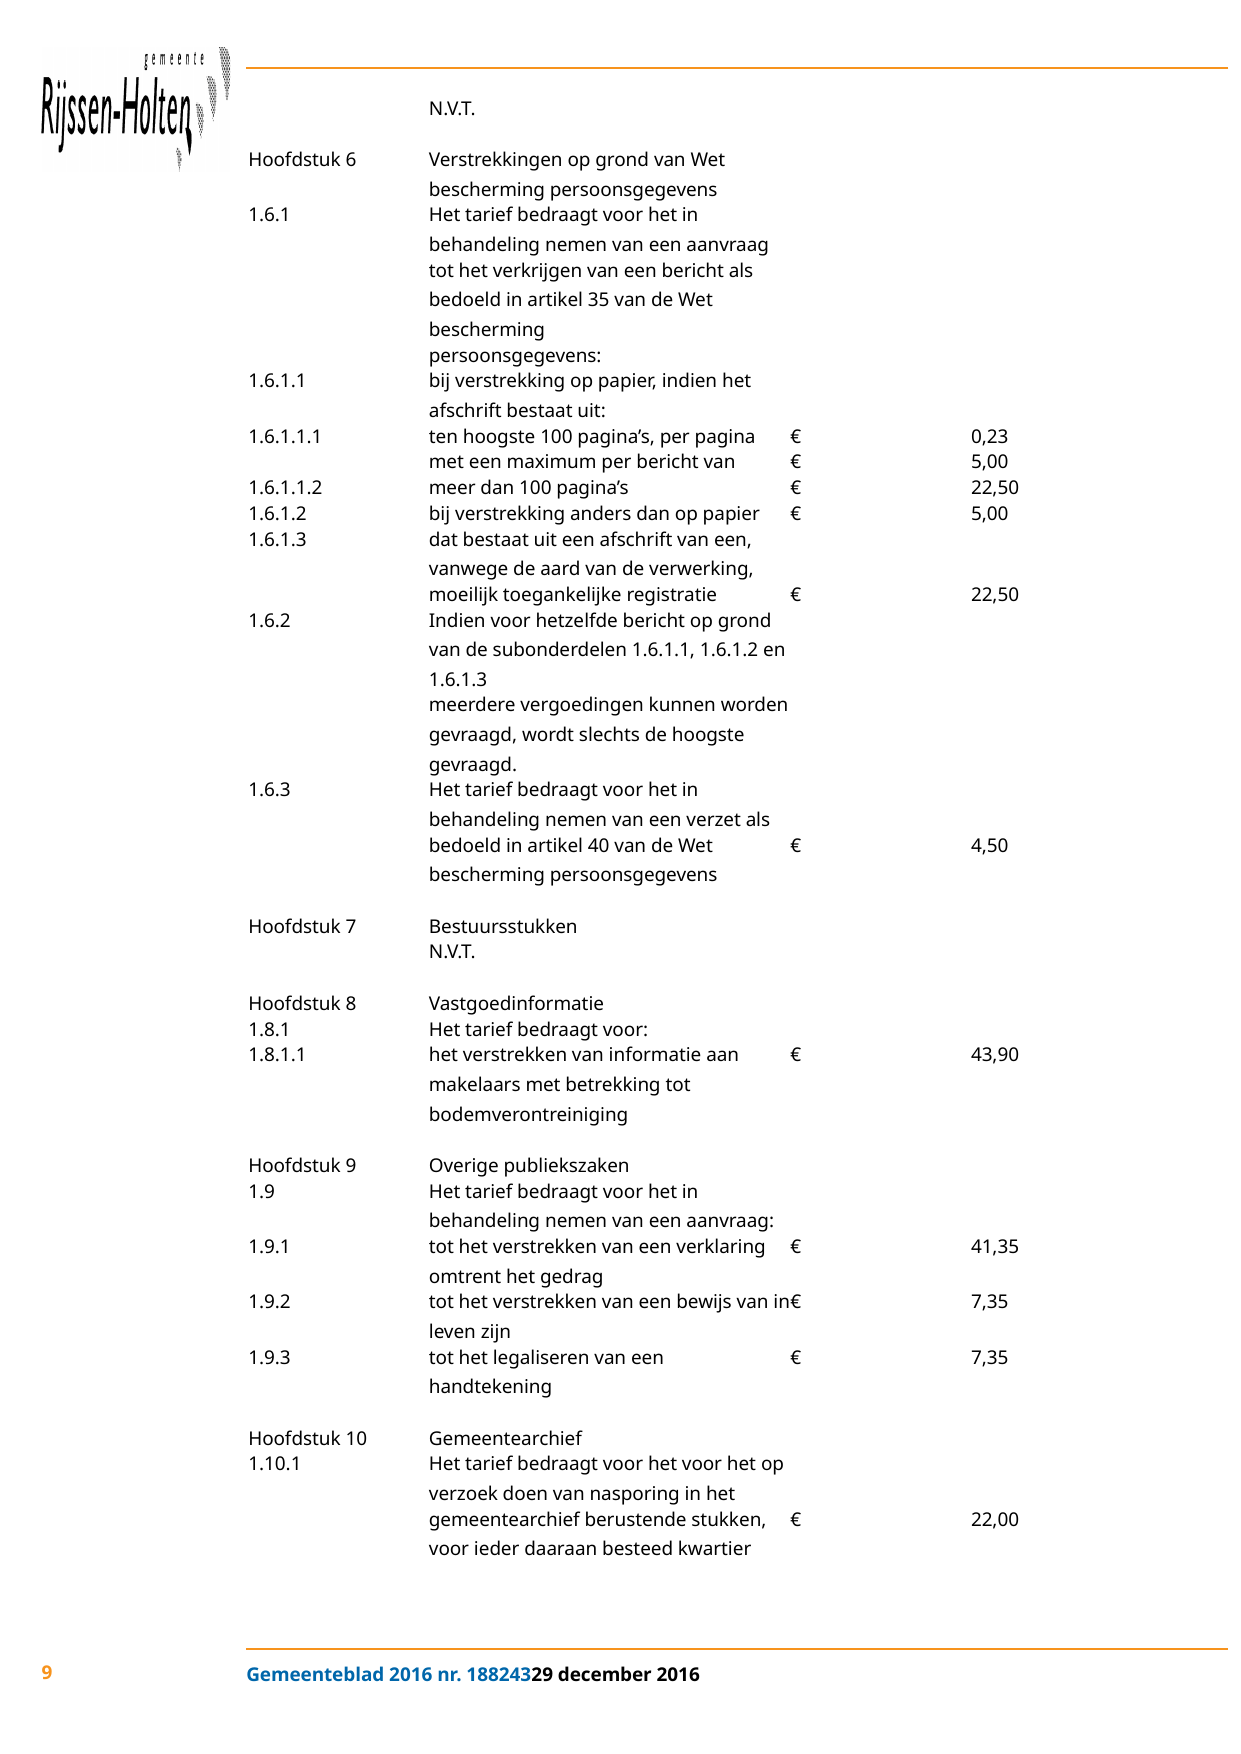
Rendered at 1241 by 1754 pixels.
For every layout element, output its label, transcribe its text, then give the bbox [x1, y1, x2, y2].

table_cell [790, 146, 971, 202]
table_cell [248, 692, 429, 777]
table_cell [429, 1126, 790, 1152]
table_cell 1.8.1 [248, 1016, 429, 1042]
table_cell [790, 1178, 971, 1233]
table_cell [790, 121, 971, 146]
table_cell [429, 1399, 790, 1425]
table_cell Hoofdstuk 6 [248, 146, 429, 202]
table_cell bij verstrekking op papier, indien het afschrift bestaat uit: [429, 368, 790, 423]
table_cell [971, 1399, 1152, 1425]
table_cell [790, 1425, 971, 1451]
table_cell Hoofdstuk 10 [248, 1425, 429, 1451]
table_cell bedoeld in artikel 40 van de Wet bescherming persoonsgegevens [429, 832, 790, 887]
table_cell [971, 607, 1152, 692]
table_cell [971, 990, 1152, 1016]
table_cell [429, 121, 790, 146]
table_cell [790, 368, 971, 423]
table_cell [248, 964, 429, 990]
table_cell [971, 342, 1152, 367]
table_cell [971, 146, 1152, 202]
table_cell [429, 964, 790, 990]
table_cell 7,35 [971, 1344, 1152, 1399]
table_cell meer dan 100 pagina’s [429, 474, 790, 500]
table_cell 5,00 [971, 500, 1152, 526]
table_cell 4,50 [971, 832, 1152, 887]
table_cell [971, 1451, 1152, 1506]
table_cell 1.6.1.2 [248, 500, 429, 526]
table_cell 1.9.2 [248, 1289, 429, 1344]
table_cell N.V.T. [429, 95, 790, 121]
table_cell [971, 1152, 1152, 1178]
table_cell [971, 202, 1152, 257]
table_cell Bestuursstukken [429, 913, 790, 939]
table_cell [971, 887, 1152, 913]
table_cell [971, 777, 1152, 832]
table_cell [248, 121, 429, 146]
table_cell 1.6.2 [248, 607, 429, 692]
table_cell € [790, 581, 971, 607]
table_cell € [790, 1506, 971, 1561]
table_cell [790, 887, 971, 913]
table_cell € [790, 474, 971, 500]
table_cell Gemeentearchief [429, 1425, 790, 1451]
table_cell [248, 832, 429, 887]
table_cell Verstrekkingen op grond van Wet bescherming persoonsgegevens [429, 146, 790, 202]
table_cell 1.8.1.1 [248, 1042, 429, 1126]
table_cell [248, 581, 429, 607]
table_cell tot het legaliseren van een handtekening [429, 1344, 790, 1399]
table_cell [248, 939, 429, 964]
table_cell [248, 887, 429, 913]
table_cell [971, 1016, 1152, 1042]
table_cell [971, 526, 1152, 581]
table_cell Indien voor hetzelfde bericht op grond van de subonderdelen 1.6.1.1, 1.6.1.2 en 1.6.1.3 [429, 607, 790, 692]
table_cell Het tarief bedraagt voor het in behandeling nemen van een aanvraag [429, 202, 790, 257]
table_cell [790, 692, 971, 777]
table_cell [790, 1152, 971, 1178]
table_cell tot het verkrijgen van een bericht als bedoeld in artikel 35 van de Wet bescherming [429, 257, 790, 342]
table_cell [971, 1178, 1152, 1233]
table_cell [790, 257, 971, 342]
table_cell 1.9.1 [248, 1233, 429, 1288]
picture [41, 47, 231, 172]
table_cell [971, 1126, 1152, 1152]
table_cell [971, 964, 1152, 990]
table_cell 0,23 [971, 423, 1152, 448]
table_cell Hoofdstuk 9 [248, 1152, 429, 1178]
table_cell [971, 1425, 1152, 1451]
table_cell [248, 95, 429, 121]
table_cell 1.6.1.1.2 [248, 474, 429, 500]
table_cell Hoofdstuk 8 [248, 990, 429, 1016]
table_cell [971, 939, 1152, 964]
table_cell [248, 1561, 429, 1587]
table_cell 41,35 [971, 1233, 1152, 1288]
table_cell [971, 692, 1152, 777]
table_cell [790, 1561, 971, 1587]
table_cell [790, 526, 971, 581]
table_cell [248, 257, 429, 342]
table_cell [790, 202, 971, 257]
table_cell Vastgoedinformatie [429, 990, 790, 1016]
table_cell [248, 1126, 429, 1152]
table_cell [248, 449, 429, 474]
table_cell [790, 913, 971, 939]
table_cell [971, 95, 1152, 121]
table_cell 22,50 [971, 581, 1152, 607]
table_cell ten hoogste 100 pagina’s, per pagina [429, 423, 790, 448]
table_cell dat bestaat uit een afschrift van een, vanwege de aard van de verwerking, [429, 526, 790, 581]
table_cell 1.6.1.3 [248, 526, 429, 581]
table_cell [790, 1399, 971, 1425]
table_cell Het tarief bedraagt voor het in behandeling nemen van een verzet als [429, 777, 790, 832]
table_cell Het tarief bedraagt voor: [429, 1016, 790, 1042]
table_cell [790, 964, 971, 990]
table_cell 7,35 [971, 1289, 1152, 1344]
table_cell [429, 1561, 790, 1587]
table_cell [790, 1451, 971, 1506]
table_cell € [790, 1233, 971, 1288]
table_cell 5,00 [971, 449, 1152, 474]
table_cell 1.6.3 [248, 777, 429, 832]
table_cell € [790, 1344, 971, 1399]
table_cell 43,90 [971, 1042, 1152, 1126]
table_cell [971, 1561, 1152, 1587]
table_cell € [790, 832, 971, 887]
table_cell € [790, 500, 971, 526]
table_cell € [790, 1042, 971, 1126]
table_cell 1.6.1 [248, 202, 429, 257]
table_cell Overige publiekszaken [429, 1152, 790, 1178]
table_cell N.V.T. [429, 939, 790, 964]
table_cell [971, 368, 1152, 423]
table_cell € [790, 423, 971, 448]
table_cell Hoofdstuk 7 [248, 913, 429, 939]
table_cell € [790, 1289, 971, 1344]
table_cell [248, 342, 429, 367]
table_cell 22,00 [971, 1506, 1152, 1561]
table_cell [790, 777, 971, 832]
table_cell € [790, 449, 971, 474]
table_cell 1.10.1 [248, 1451, 429, 1506]
table_cell 22,50 [971, 474, 1152, 500]
table_cell [248, 1506, 429, 1561]
table_cell [790, 1126, 971, 1152]
table_cell meerdere vergoedingen kunnen worden gevraagd, wordt slechts de hoogste gevraagd. [429, 692, 790, 777]
table_cell [971, 257, 1152, 342]
table_cell [971, 913, 1152, 939]
table_cell [790, 607, 971, 692]
table_cell met een maximum per bericht van [429, 449, 790, 474]
table_cell tot het verstrekken van een bewijs van in leven zijn [429, 1289, 790, 1344]
table_cell gemeentearchief berustende stukken, voor ieder daaraan besteed kwartier [429, 1506, 790, 1561]
table_cell [790, 990, 971, 1016]
table_cell Het tarief bedraagt voor het voor het op verzoek doen van nasporing in het [429, 1451, 790, 1506]
table_cell 1.6.1.1 [248, 368, 429, 423]
table_cell 1.9 [248, 1178, 429, 1233]
table_cell persoonsgegevens: [429, 342, 790, 367]
table_cell tot het verstrekken van een verklaring omtrent het gedrag [429, 1233, 790, 1288]
table_cell Het tarief bedraagt voor het in behandeling nemen van een aanvraag: [429, 1178, 790, 1233]
table_cell [790, 95, 971, 121]
table_cell [971, 121, 1152, 146]
table_cell 1.9.3 [248, 1344, 429, 1399]
table_cell [248, 1399, 429, 1425]
table_cell [790, 1016, 971, 1042]
table_cell moeilijk toegankelijke registratie [429, 581, 790, 607]
table_cell het verstrekken van informatie aan makelaars met betrekking tot bodemverontreiniging [429, 1042, 790, 1126]
table_cell [429, 887, 790, 913]
table_cell bij verstrekking anders dan op papier [429, 500, 790, 526]
table_cell 1.6.1.1.1 [248, 423, 429, 448]
table_cell [790, 939, 971, 964]
table_cell [790, 342, 971, 367]
